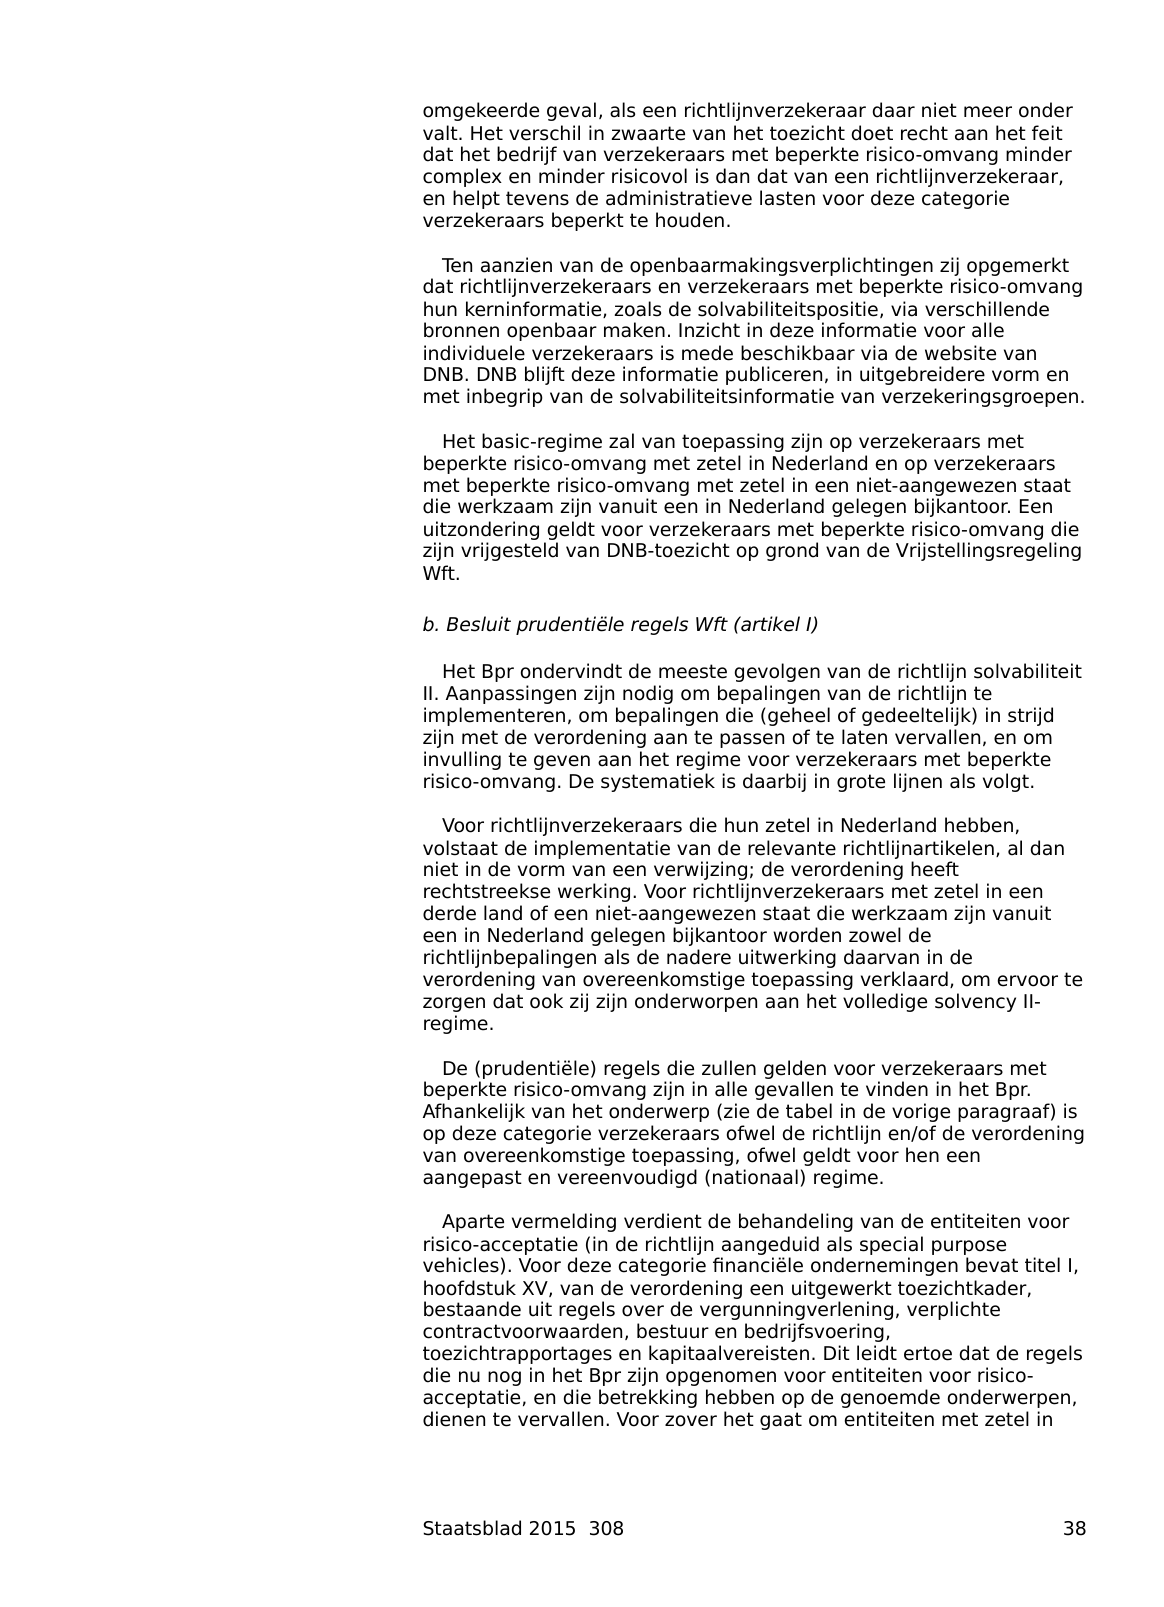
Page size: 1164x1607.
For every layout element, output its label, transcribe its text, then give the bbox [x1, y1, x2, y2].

text Ten aanzien van de openbaarmakingsverplichtingen zij opgemerkt dat richtlijnverzekeraars en verzekeraars met beperkte risico-omvang hun kerninformatie, zoals de solvabiliteitspositie, via verschillende bronnen openbaar maken. Inzicht in deze informatie voor alle individuele verzekeraars is mede beschikbaar via de website van DNB. DNB blijft deze informatie publiceren, in uitgebreidere vorm en met inbegrip van de solvabiliteitsinformatie van verzekeringsgroepen. [422, 254, 1087, 408]
text Voor richtlijnverzekeraars die hun zetel in Nederland hebben, volstaat de implementatie van de relevante richtlijnartikelen, al dan niet in de vorm van een verwijzing; de verordening heeft rechtstreekse werking. Voor richtlijnverzekeraars met zetel in een derde land of een niet-aangewezen staat die werkzaam zijn vanuit een in Nederland gelegen bijkantoor worden zowel de richtlijnbepalingen als de nadere uitwerking daarvan in de verordening van overeenkomstige toepassing verklaard, om ervoor te zorgen dat ook zij zijn onderworpen aan het volledige solvency II-regime. [422, 815, 1087, 1035]
text Het basic-regime zal van toepassing zijn op verzekeraars met beperkte risico-omvang met zetel in Nederland en op verzekeraars met beperkte risico-omvang met zetel in een niet-aangewezen staat die werkzaam zijn vanuit een in Nederland gelegen bijkantoor. Een uitzondering geldt voor verzekeraars met beperkte risico-omvang die zijn vrijgesteld van DNB-toezicht op grond van de Vrijstellingsregeling Wft. [422, 431, 1087, 584]
text Aparte vermelding verdient de behandeling van de entiteiten voor risico-acceptatie (in de richtlijn aangeduid als special purpose vehicles). Voor deze categorie financiële ondernemingen bevat titel I, hoofdstuk XV, van de verordening een uitgewerkt toezichtkader, bestaande uit regels over de vergunningverlening, verplichte contractvoorwaarden, bestuur en bedrijfsvoering, toezichtrapportages en kapitaalvereisten. Dit leidt ertoe dat de regels die nu nog in het Bpr zijn opgenomen voor entiteiten voor risico-acceptatie, en die betrekking hebben op de genoemde onderwerpen, dienen te vervallen. Voor zover het gaat om entiteiten met zetel in [422, 1211, 1087, 1431]
subtitle b. Besluit prudentiële regels Wft (artikel I) [422, 614, 1087, 636]
text Het Bpr ondervindt de meeste gevolgen van de richtlijn solvabiliteit II. Aanpassingen zijn nodig om bepalingen van de richtlijn te implementeren, om bepalingen die (geheel of gedeeltelijk) in strijd zijn met de verordening aan te passen of te laten vervallen, en om invulling te geven aan het regime voor verzekeraars met beperkte risico-omvang. De systematiek is daarbij in grote lijnen als volgt. [422, 661, 1087, 793]
text omgekeerde geval, als een richtlijnverzekeraar daar niet meer onder valt. Het verschil in zwaarte van het toezicht doet recht aan het feit dat het bedrijf van verzekeraars met beperkte risico-omvang minder complex en minder risicovol is dan dat van een richtlijnverzekeraar, en helpt tevens de administratieve lasten voor deze categorie verzekeraars beperkt te houden. [422, 100, 1087, 232]
text De (prudentiële) regels die zullen gelden voor verzekeraars met beperkte risico-omvang zijn in alle gevallen te vinden in het Bpr. Afhankelijk van het onderwerp (zie de tabel in de vorige paragraaf) is op deze categorie verzekeraars ofwel de richtlijn en/of de verordening van overeenkomstige toepassing, ofwel geldt voor hen een aangepast en vereenvoudigd (nationaal) regime. [422, 1057, 1087, 1189]
